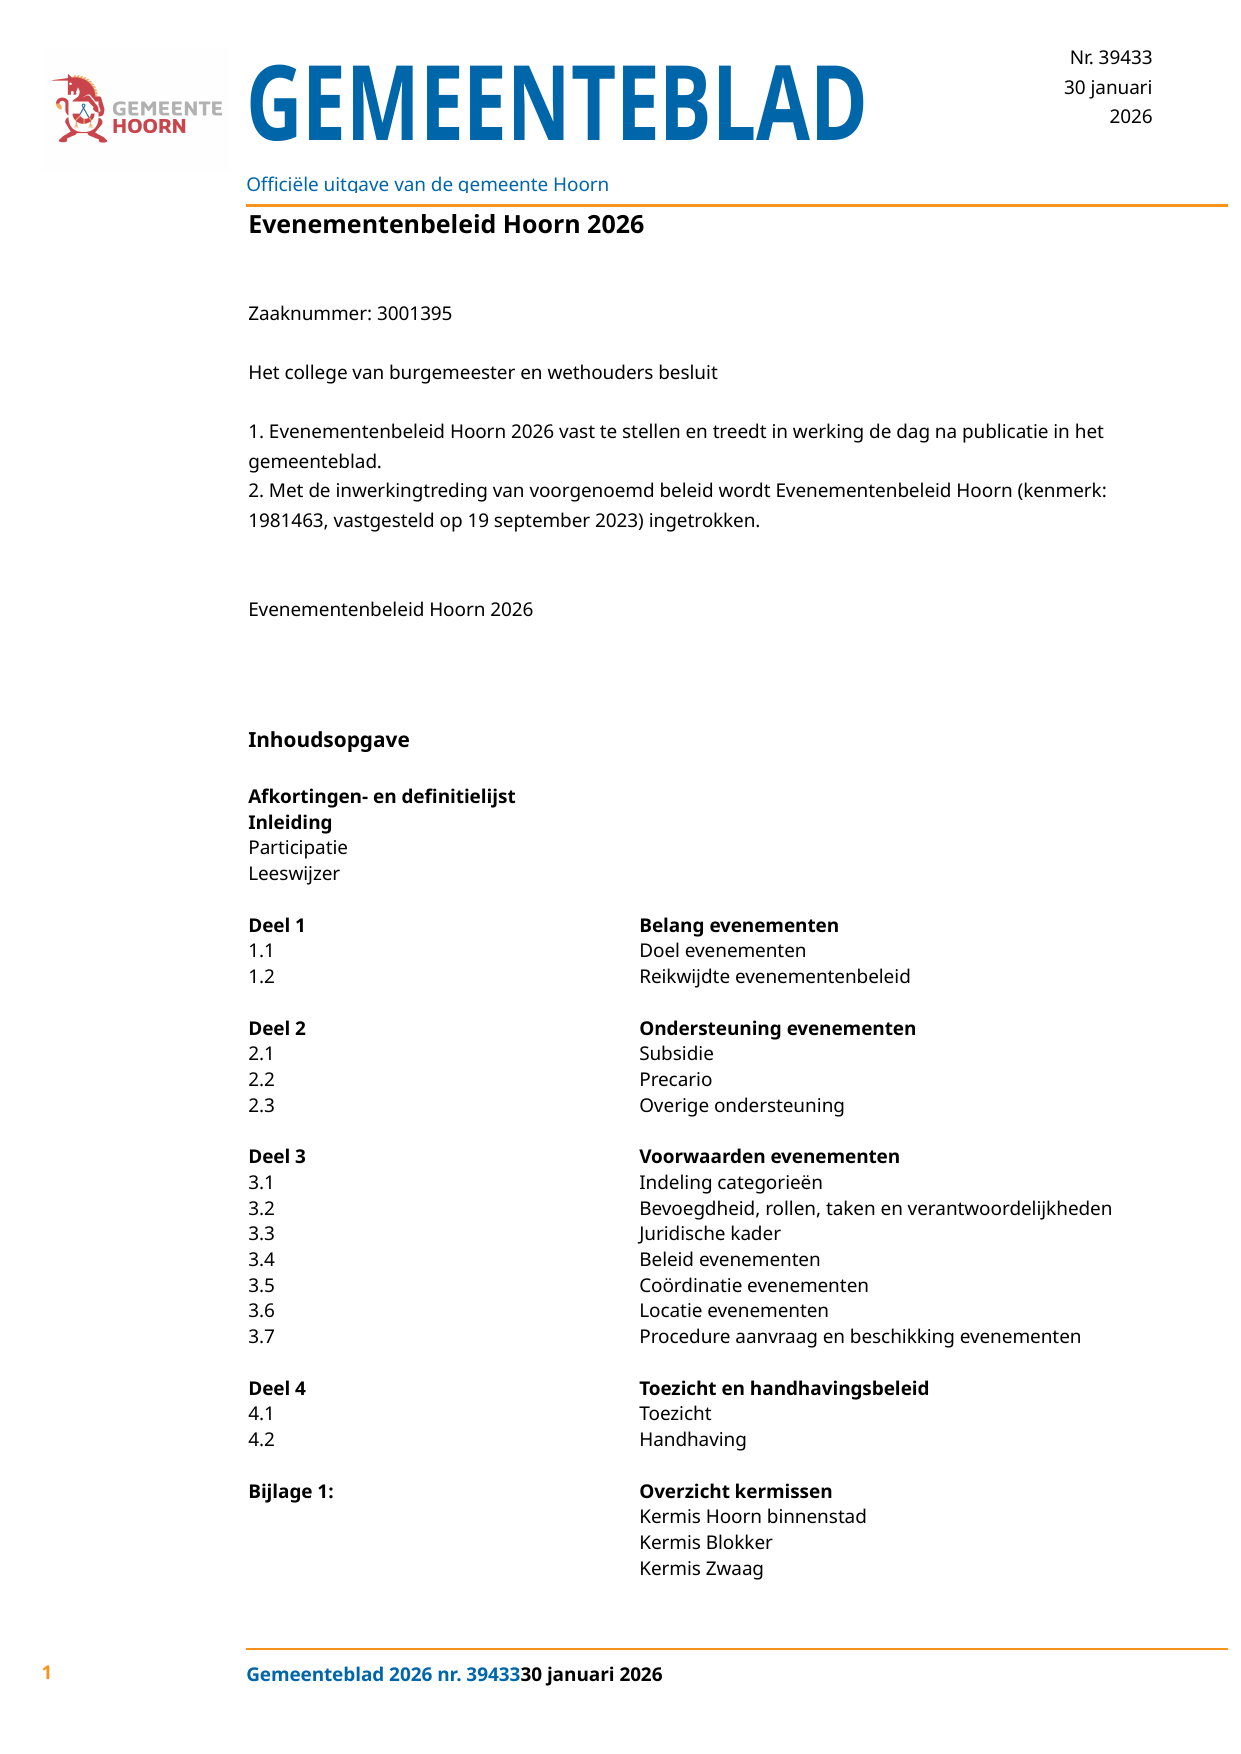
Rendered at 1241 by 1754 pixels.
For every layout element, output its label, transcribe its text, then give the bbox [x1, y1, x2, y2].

table_cell Handhaving [639, 1426, 1152, 1452]
table_cell Coördinatie evenementen [639, 1272, 1152, 1298]
table_cell Participatie [248, 835, 639, 860]
table_cell 3.7 [248, 1324, 639, 1349]
table_cell 3.4 [248, 1246, 639, 1272]
table_cell 3.6 [248, 1298, 639, 1323]
table_cell Leeswijzer [248, 860, 639, 886]
table_cell Indeling categorieën [639, 1169, 1152, 1195]
table_cell 3.1 [248, 1169, 639, 1195]
text Zaaknummer: 3001395 [248, 300, 1152, 326]
table_cell 1.2 [248, 963, 639, 989]
text Inhoudsopgave [248, 725, 1152, 753]
table_cell Deel 3 [248, 1143, 639, 1169]
table_cell [248, 1504, 639, 1529]
table_cell 2.3 [248, 1092, 639, 1118]
table_cell 4.2 [248, 1426, 639, 1452]
table_cell Beleid evenementen [639, 1246, 1152, 1272]
table_cell 2.1 [248, 1040, 639, 1066]
table_cell Inleiding [248, 809, 639, 834]
table_cell 1.1 [248, 938, 639, 963]
picture [41, 47, 231, 172]
table_cell [248, 1555, 639, 1581]
table_cell Toezicht [639, 1401, 1152, 1426]
table_cell [639, 809, 1152, 834]
table_header [639, 783, 1152, 809]
table_header Afkortingen- en definitielijst [248, 783, 639, 809]
table_cell Locatie evenementen [639, 1298, 1152, 1323]
table_cell Voorwaarden evenementen [639, 1143, 1152, 1169]
table_cell Kermis Zwaag [639, 1555, 1152, 1581]
table_cell [248, 989, 639, 1015]
table_cell [639, 886, 1152, 912]
table_cell [639, 1118, 1152, 1143]
table_cell Belang evenementen [639, 912, 1152, 937]
table_cell 3.5 [248, 1272, 639, 1298]
table_cell 3.2 [248, 1195, 639, 1221]
table_cell [639, 835, 1152, 860]
table_cell 3.3 [248, 1221, 639, 1246]
table_cell Subsidie [639, 1040, 1152, 1066]
table_cell Reikwijdte evenementenbeleid [639, 963, 1152, 989]
table_cell Juridische kader [639, 1221, 1152, 1246]
table_cell [248, 1452, 639, 1478]
table_cell Toezicht en handhavingsbeleid [639, 1375, 1152, 1401]
table_cell Ondersteuning evenementen [639, 1015, 1152, 1040]
table_cell [248, 886, 639, 912]
table_cell Deel 2 [248, 1015, 639, 1040]
table_cell [248, 1118, 639, 1143]
table_cell 4.1 [248, 1401, 639, 1426]
table_cell [639, 1452, 1152, 1478]
text 2. Met de inwerkingtreding van voorgenoemd beleid wordt Evenementenbeleid Hoorn (kenmerk: 1981463, vastgesteld op 19 september 2023) ingetrokken. [248, 477, 1152, 533]
table_cell [639, 1349, 1152, 1375]
table_cell Bevoegdheid, rollen, taken en verantwoordelijkheden [639, 1195, 1152, 1221]
table_cell Procedure aanvraag en beschikking evenementen [639, 1324, 1152, 1349]
table_cell Deel 4 [248, 1375, 639, 1401]
table_cell Overige ondersteuning [639, 1092, 1152, 1118]
table_cell Precario [639, 1066, 1152, 1092]
table_cell Overzicht kermissen [639, 1478, 1152, 1503]
text Evenementenbeleid Hoorn 2026 [248, 596, 1152, 621]
text Het college van burgemeester en wethouders besluit [248, 359, 1152, 385]
table_cell [248, 1529, 639, 1555]
text 1. Evenementenbeleid Hoorn 2026 vast te stellen en treedt in werking de dag na publicatie in het gemeenteblad. [248, 418, 1152, 473]
table_cell [248, 1349, 639, 1375]
table_cell Kermis Hoorn binnenstad [639, 1504, 1152, 1529]
table_cell Deel 1 [248, 912, 639, 937]
table_cell Doel evenementen [639, 938, 1152, 963]
table_cell Kermis Blokker [639, 1529, 1152, 1555]
text Evenementenbeleid Hoorn 2026 [248, 207, 1152, 241]
table_cell [639, 860, 1152, 886]
table_cell Bijlage 1: [248, 1478, 639, 1503]
table_cell [639, 989, 1152, 1015]
table_cell 2.2 [248, 1066, 639, 1092]
